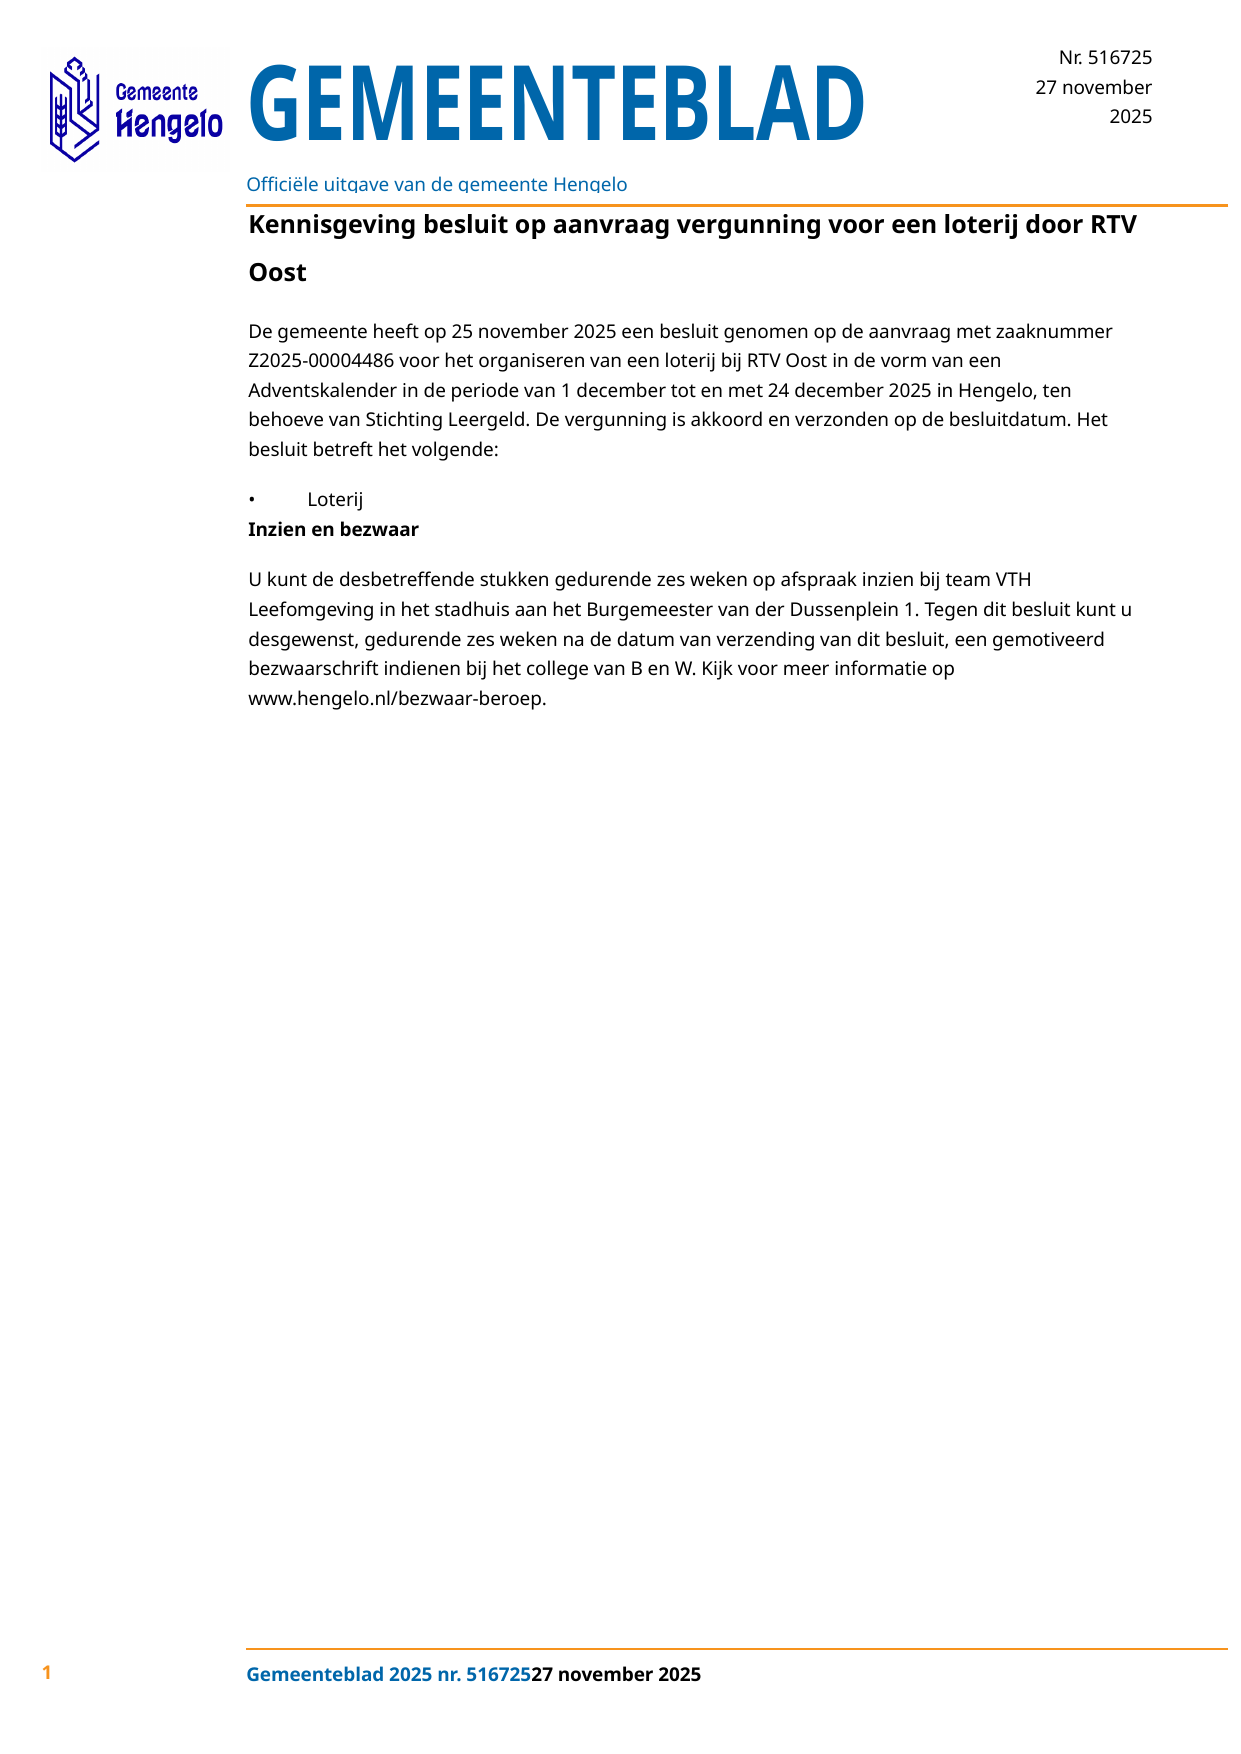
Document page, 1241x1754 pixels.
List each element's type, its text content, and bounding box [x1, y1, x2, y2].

text U kunt de desbetreffende stukken gedurende zes weken op afspraak inzien bij team VTH Leefomgeving in het stadhuis aan het Burgemeester van der Dussenplein 1. Tegen dit besluit kunt u desgewenst, gedurende zes weken na de datum van verzending van dit besluit, een gemotiveerd bezwaarschrift indienen bij het college van B en W. Kijk voor meer informatie op www.hengelo.nl/bezwaar-beroep. [248, 567, 1152, 711]
text Inzien en bezwaar [248, 516, 1152, 542]
text De gemeente heeft op 25 november 2025 een besluit genomen op de aanvraag met zaaknummer Z2025-00004486 voor het organiseren van een loterij bij RTV Oost in de vorm van een Adventskalender in de periode van 1 december tot en met 24 december 2025 in Hengelo, ten behoeve van Stichting Leergeld. De vergunning is akkoord en verzonden op de besluitdatum. Het besluit betreft het volgende: [248, 318, 1152, 462]
list Loterij [248, 487, 1152, 512]
text Kennisgeving besluit op aanvraag vergunning voor een loterij door RTV Oost [248, 207, 1152, 288]
picture [41, 47, 231, 172]
